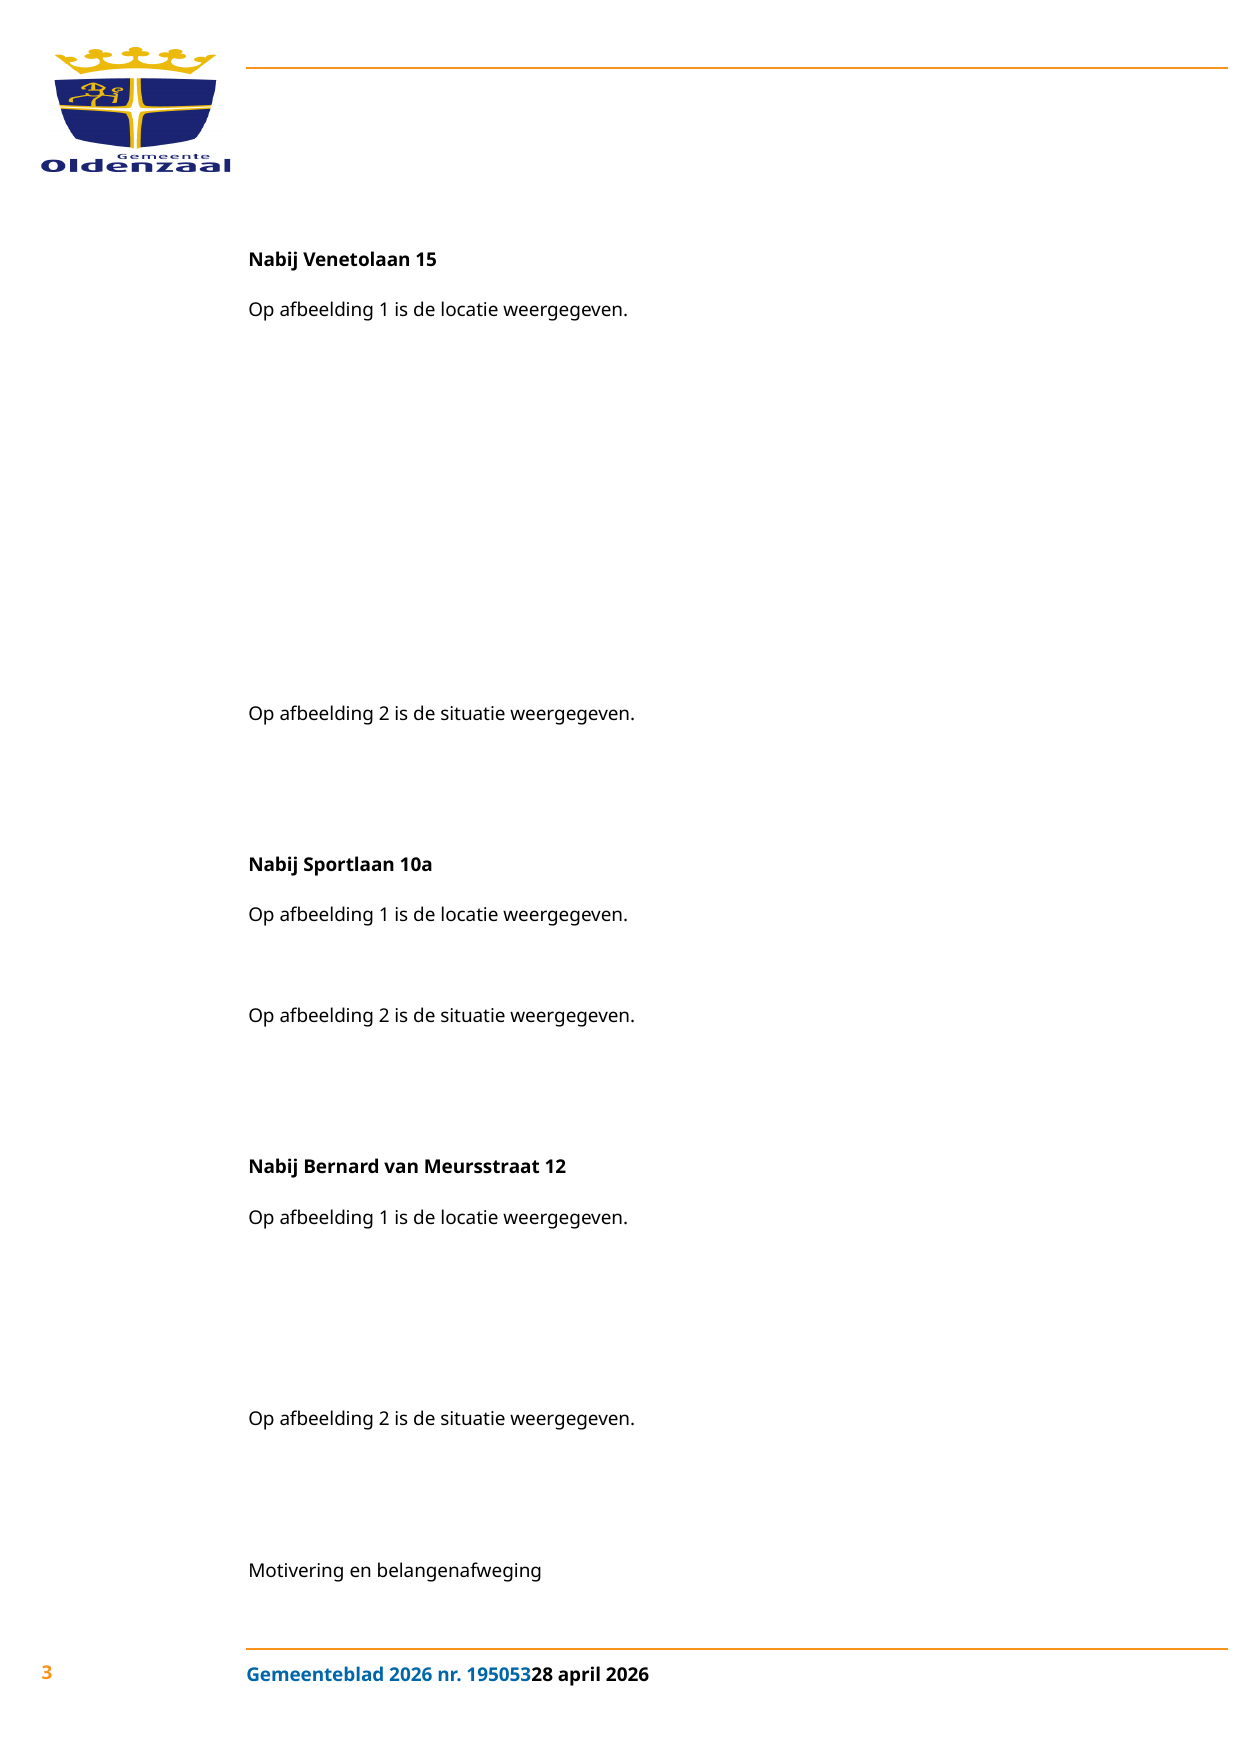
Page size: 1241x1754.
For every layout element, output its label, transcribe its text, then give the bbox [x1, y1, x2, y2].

text Op afbeelding 1 is de locatie weergegeven. [248, 1204, 1152, 1230]
text Nabij Bernard van Meursstraat 12 [248, 1153, 1152, 1179]
picture [41, 47, 231, 172]
text Nabij Venetolaan 15 [248, 246, 1152, 272]
text Op afbeelding 1 is de locatie weergegeven. [248, 296, 1152, 322]
text Op afbeelding 2 is de situatie weergegeven. [248, 1002, 1152, 1028]
text Op afbeelding 1 is de locatie weergegeven. [248, 901, 1152, 927]
text Motivering en belangenafweging [248, 1557, 1152, 1583]
text Op afbeelding 2 is de situatie weergegeven. [248, 700, 1152, 726]
text Nabij Sportlaan 10a [248, 851, 1152, 877]
text Op afbeelding 2 is de situatie weergegeven. [248, 1406, 1152, 1431]
